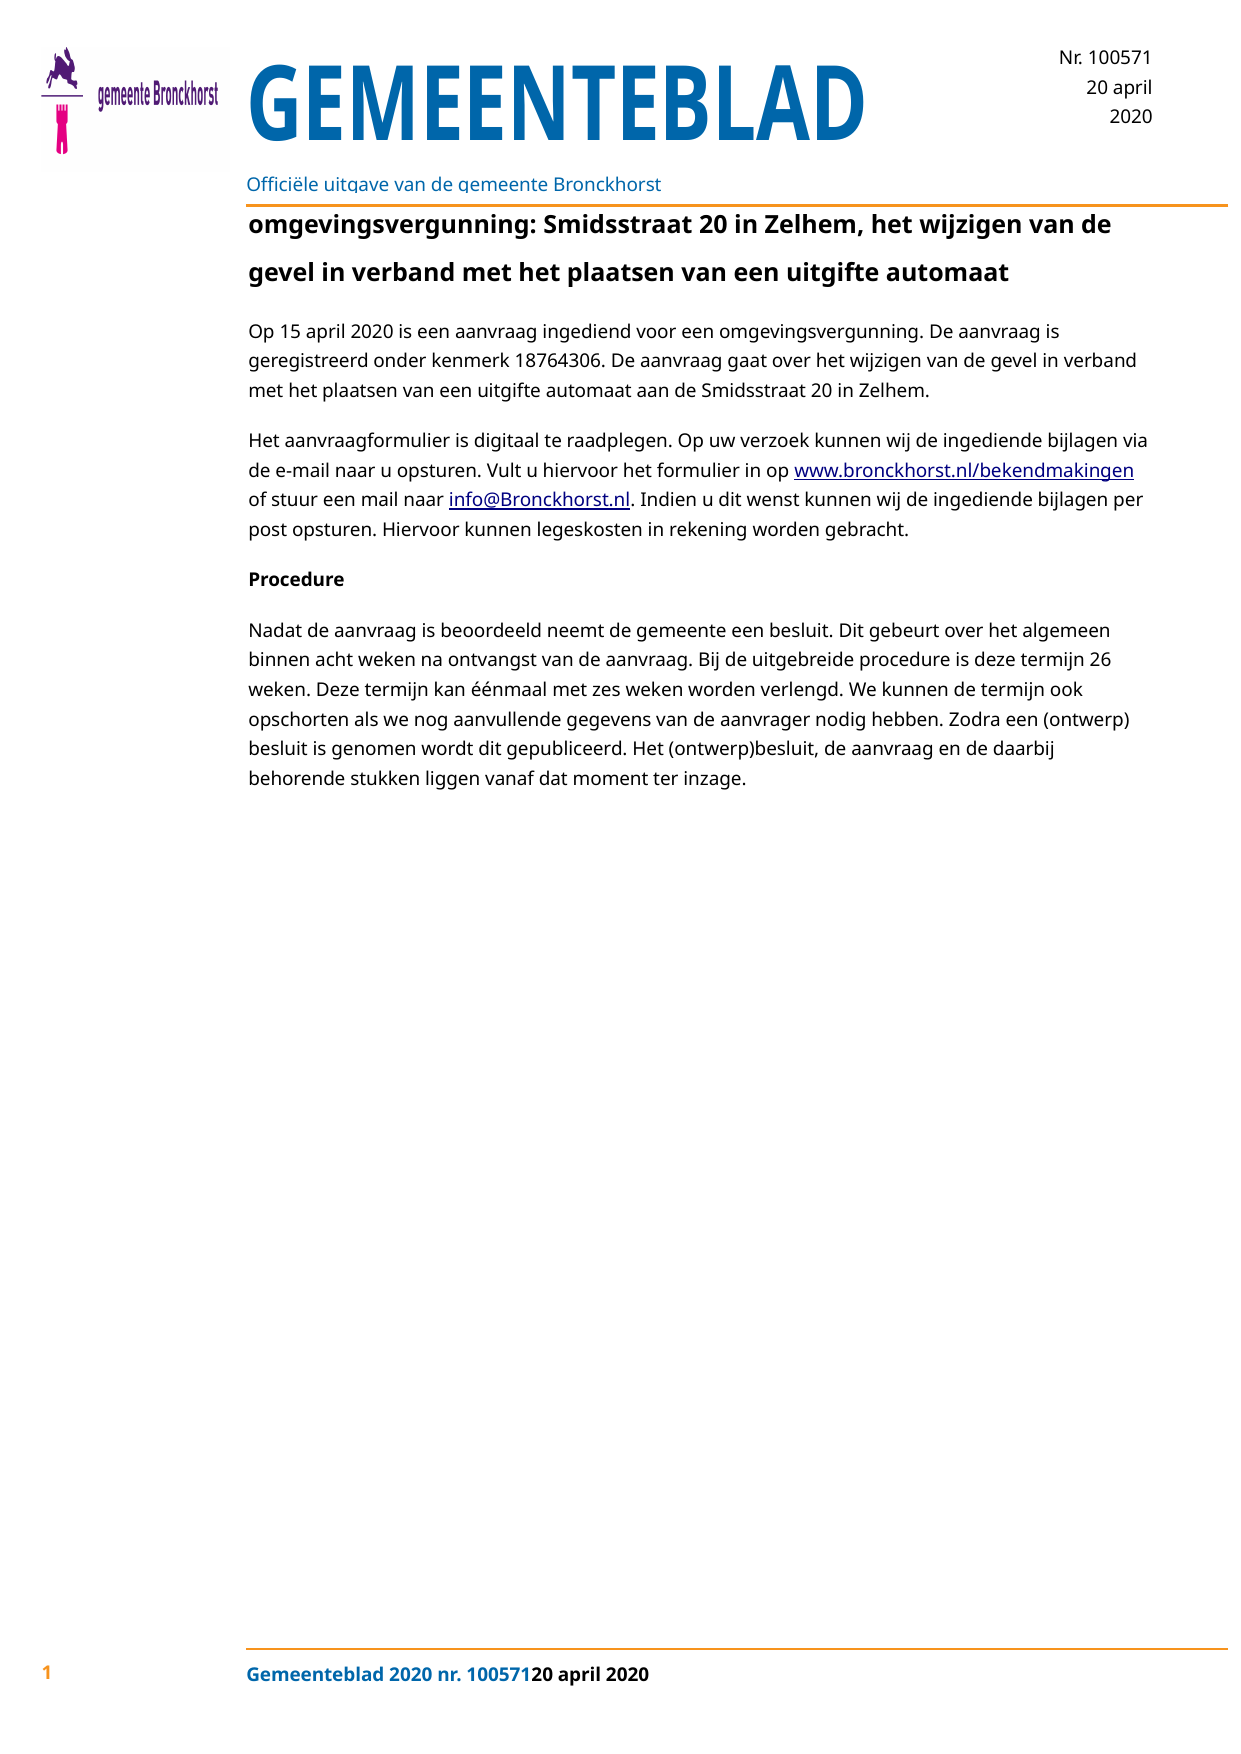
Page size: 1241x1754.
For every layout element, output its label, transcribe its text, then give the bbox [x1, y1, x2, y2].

text omgevingsvergunning: Smidsstraat 20 in Zelhem, het wijzigen van de gevel in verband met het plaatsen van een uitgifte automaat [248, 207, 1152, 288]
text Procedure [248, 567, 1152, 592]
text Het aanvraagformulier is digitaal te raadplegen. Op uw verzoek kunnen wij de ingediende bijlagen via de e-mail naar u opsturen. Vult u hiervoor het formulier in op www.bronckhorst.nl/bekendmakingen of stuur een mail naar info@Bronckhorst.nl. Indien u dit wenst kunnen wij de ingediende bijlagen per post opsturen. Hiervoor kunnen legeskosten in rekening worden gebracht. [248, 427, 1152, 542]
text Op 15 april 2020 is een aanvraag ingediend voor een omgevingsvergunning. De aanvraag is geregistreerd onder kenmerk 18764306. De aanvraag gaat over het wijzigen van de gevel in verband met het plaatsen van een uitgifte automaat aan de Smidsstraat 20 in Zelhem. [248, 318, 1152, 403]
text Nadat de aanvraag is beoordeeld neemt de gemeente een besluit. Dit gebeurt over het algemeen binnen acht weken na ontvangst van de aanvraag. Bij de uitgebreide procedure is deze termijn 26 weken. Deze termijn kan éénmaal met zes weken worden verlengd. We kunnen de termijn ook opschorten als we nog aanvullende gegevens van de aanvrager nodig hebben. Zodra een (ontwerp) besluit is genomen wordt dit gepubliceerd. Het (ontwerp)besluit, de aanvraag en de daarbij behorende stukken liggen vanaf dat moment ter inzage. [248, 617, 1152, 791]
picture [41, 47, 231, 172]
